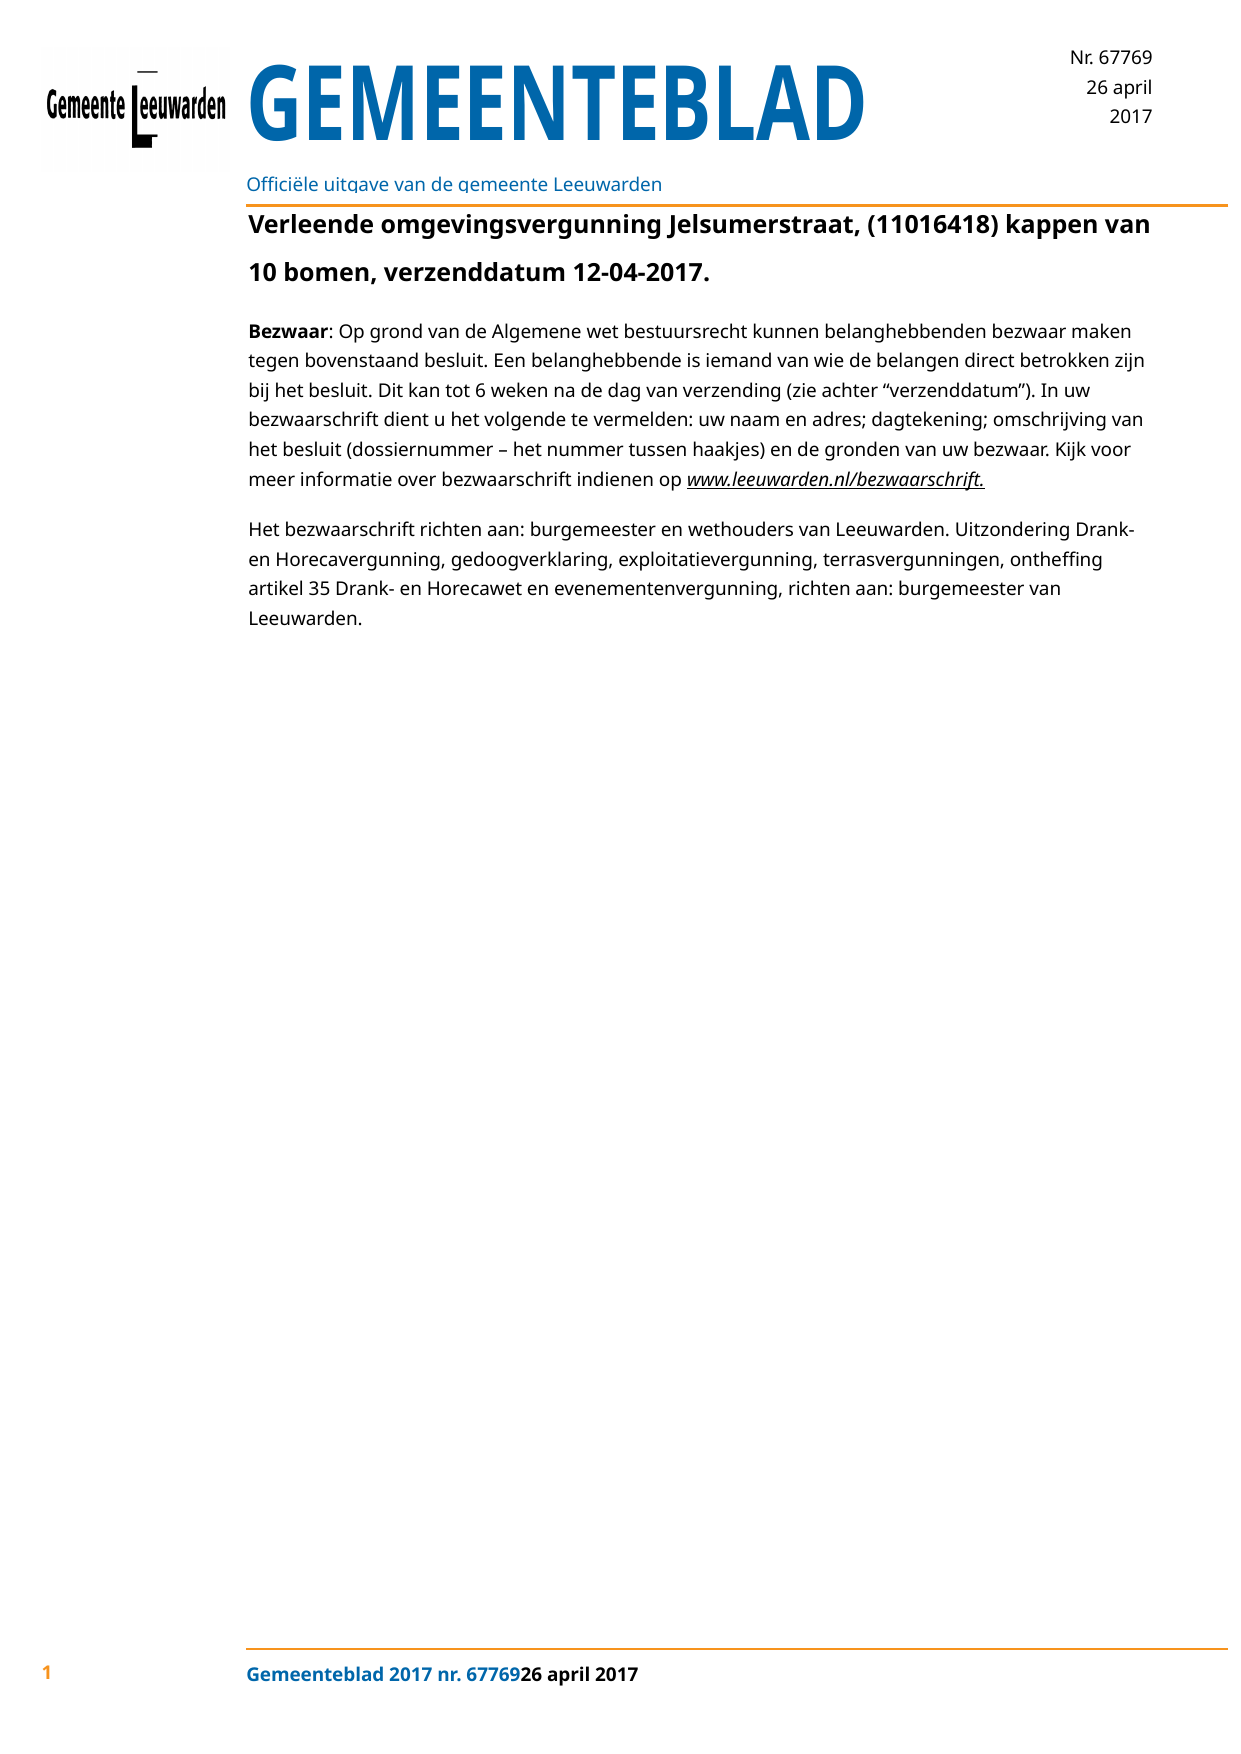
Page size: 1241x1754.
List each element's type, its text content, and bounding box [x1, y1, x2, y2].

text Verleende omgevingsvergunning Jelsumerstraat, (11016418) kappen van 10 bomen, verzenddatum 12-04-2017. [248, 207, 1152, 288]
text Het bezwaarschrift richten aan: burgemeester en wethouders van Leeuwarden. Uitzondering Drank- en Horecavergunning, gedoogverklaring, exploitatievergunning, terrasvergunningen, ontheffing artikel 35 Drank- en Horecawet en evenementenvergunning, richten aan: burgemeester van Leeuwarden. [248, 516, 1152, 631]
picture [41, 47, 231, 172]
text Bezwaar: Op grond van de Algemene wet bestuursrecht kunnen belanghebbenden bezwaar maken tegen bovenstaand besluit. Een belanghebbende is iemand van wie de belangen direct betrokken zijn bij het besluit. Dit kan tot 6 weken na de dag van verzending (zie achter “verzenddatum”). In uw bezwaarschrift dient u het volgende te vermelden: uw naam en adres; dagtekening; omschrijving van het besluit (dossiernummer – het nummer tussen haakjes) en de gronden van uw bezwaar. Kijk voor meer informatie over bezwaarschrift indienen op www.leeuwarden.nl/bezwaarschrift. [248, 318, 1152, 492]
